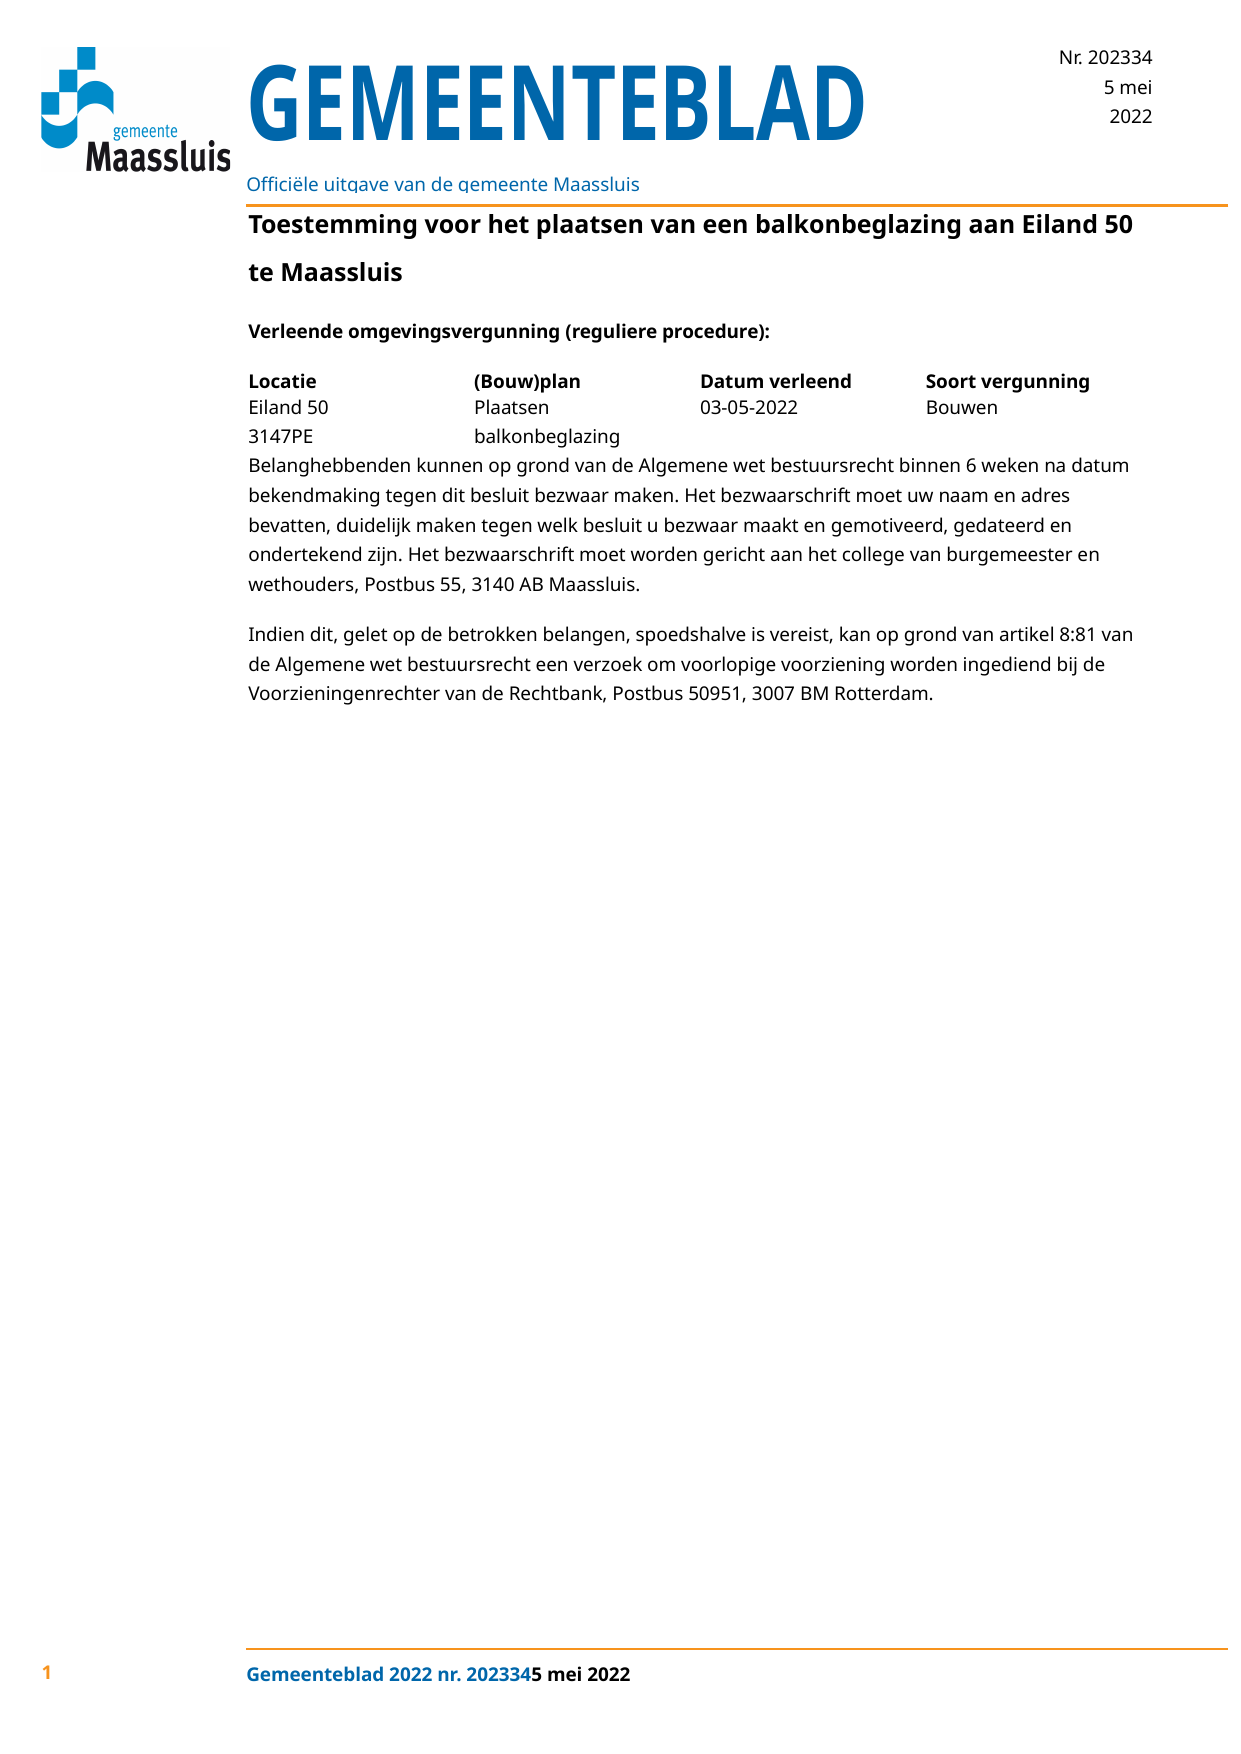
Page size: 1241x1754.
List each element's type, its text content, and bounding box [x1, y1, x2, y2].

table_header Locatie [248, 369, 474, 394]
table_header Datum verleend [700, 369, 926, 394]
table_cell Bouwen [926, 394, 1152, 449]
table_cell Eiland 50 3147PE [248, 394, 474, 449]
picture [41, 47, 231, 172]
table_header (Bouw)plan [474, 369, 700, 394]
text Verleende omgevingsvergunning (reguliere procedure): [248, 318, 1152, 344]
table_header Soort vergunning [926, 369, 1152, 394]
text Indien dit, gelet op de betrokken belangen, spoedshalve is vereist, kan op grond van artikel 8:81 van de Algemene wet bestuursrecht een verzoek om voorlopige voorziening worden ingediend bij de Voorzieningenrechter van de Rechtbank, Postbus 50951, 3007 BM Rotterdam. [248, 621, 1152, 706]
text Toestemming voor het plaatsen van een balkonbeglazing aan Eiland 50 te Maassluis [248, 207, 1152, 288]
picture [41, 47, 77, 92]
table_cell Plaatsen balkonbeglazing [474, 394, 700, 449]
table_cell 03-05-2022 [700, 394, 926, 449]
text Belanghebbenden kunnen op grond van de Algemene wet bestuursrecht binnen 6 weken na datum bekendmaking tegen dit besluit bezwaar maken. Het bezwaarschrift moet uw naam en adres bevatten, duidelijk maken tegen welk besluit u bezwaar maakt en gemotiveerd, gedateerd en ondertekend zijn. Het bezwaarschrift moet worden gericht aan het college van burgemeester en wethouders, Postbus 55, 3140 AB Maassluis. [248, 453, 1152, 597]
